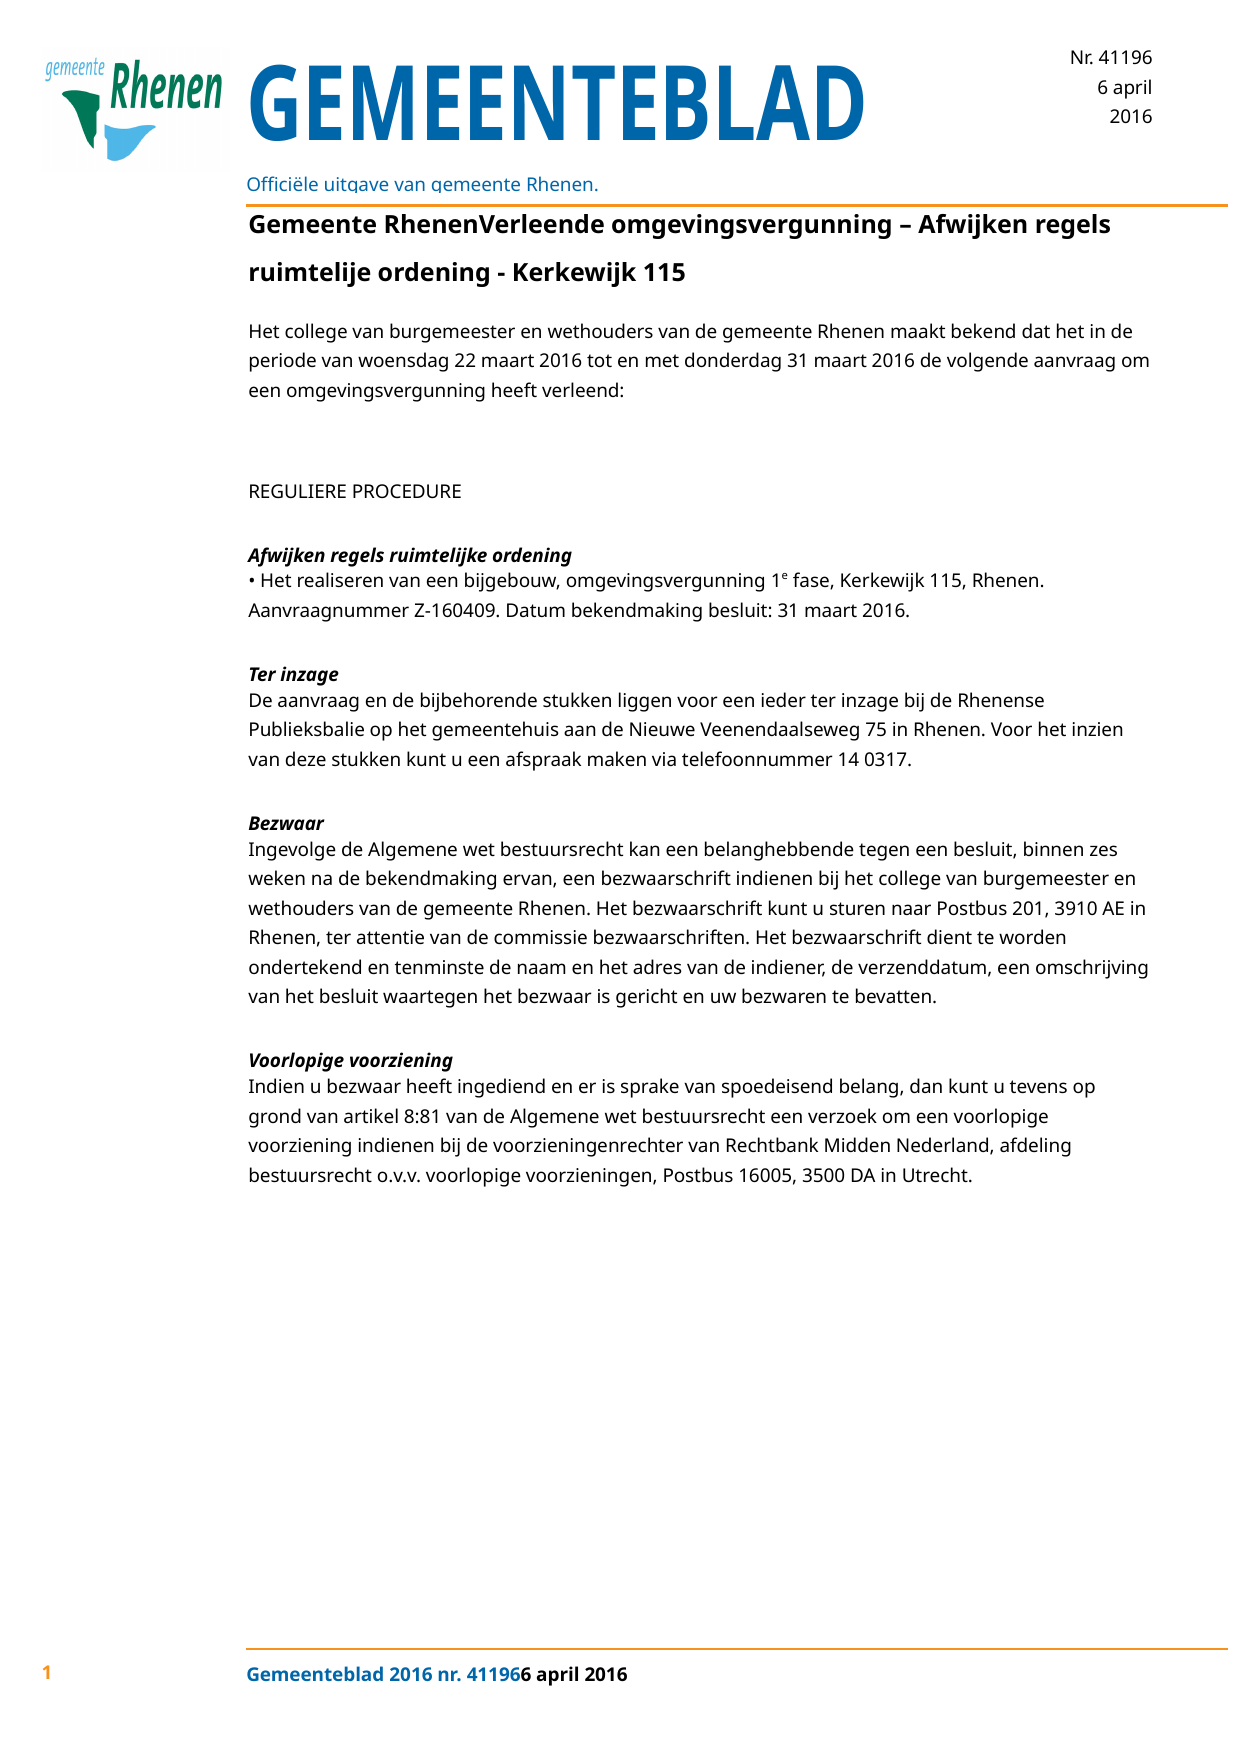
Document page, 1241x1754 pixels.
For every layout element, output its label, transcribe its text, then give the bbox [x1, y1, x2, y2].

text Ter inzage [248, 661, 1152, 687]
picture [41, 47, 231, 172]
text • Het realiseren van een bijgebouw, omgevingsvergunning 1e fase, Kerkewijk 115, Rhenen. Aanvraagnummer Z-160409. Datum bekendmaking besluit: 31 maart 2016. [248, 568, 1152, 623]
text Afwijken regels ruimtelijke ordening [248, 542, 1152, 568]
text Het college van burgemeester en wethouders van de gemeente Rhenen maakt bekend dat het in de periode van woensdag 22 maart 2016 tot en met donderdag 31 maart 2016 de volgende aanvraag om een omgevingsvergunning heeft verleend: [248, 318, 1152, 403]
text Ingevolge de Algemene wet bestuursrecht kan een belanghebbende tegen een besluit, binnen zes weken na de bekendmaking ervan, een bezwaarschrift indienen bij het college van burgemeester en wethouders van de gemeente Rhenen. Het bezwaarschrift kunt u sturen naar Postbus 201, 3910 AE in Rhenen, ter attentie van de commissie bezwaarschriften. Het bezwaarschrift dient te worden ondertekend en tenminste de naam en het adres van de indiener, de verzenddatum, een omschrijving van het besluit waartegen het bezwaar is gericht en uw bezwaren te bevatten. [248, 836, 1152, 1009]
text Voorlopige voorziening [248, 1048, 1152, 1073]
text REGULIERE PROCEDURE [248, 478, 1152, 504]
text Bezwaar [248, 810, 1152, 836]
text Indien u bezwaar heeft ingediend en er is sprake van spoedeisend belang, dan kunt u tevens op grond van artikel 8:81 van de Algemene wet bestuursrecht een verzoek om een voorlopige voorziening indienen bij de voorzieningenrechter van Rechtbank Midden Nederland, afdeling bestuursrecht o.v.v. voorlopige voorzieningen, Postbus 16005, 3500 DA in Utrecht. [248, 1073, 1152, 1188]
text Gemeente RhenenVerleende omgevingsvergunning – Afwijken regels ruimtelije ordening - Kerkewijk 115 [248, 207, 1152, 288]
text De aanvraag en de bijbehorende stukken liggen voor een ieder ter inzage bij de Rhenense Publieksbalie op het gemeentehuis aan de Nieuwe Veenendaalseweg 75 in Rhenen. Voor het inzien van deze stukken kunt u een afspraak maken via telefoonnummer 14 0317. [248, 687, 1152, 772]
